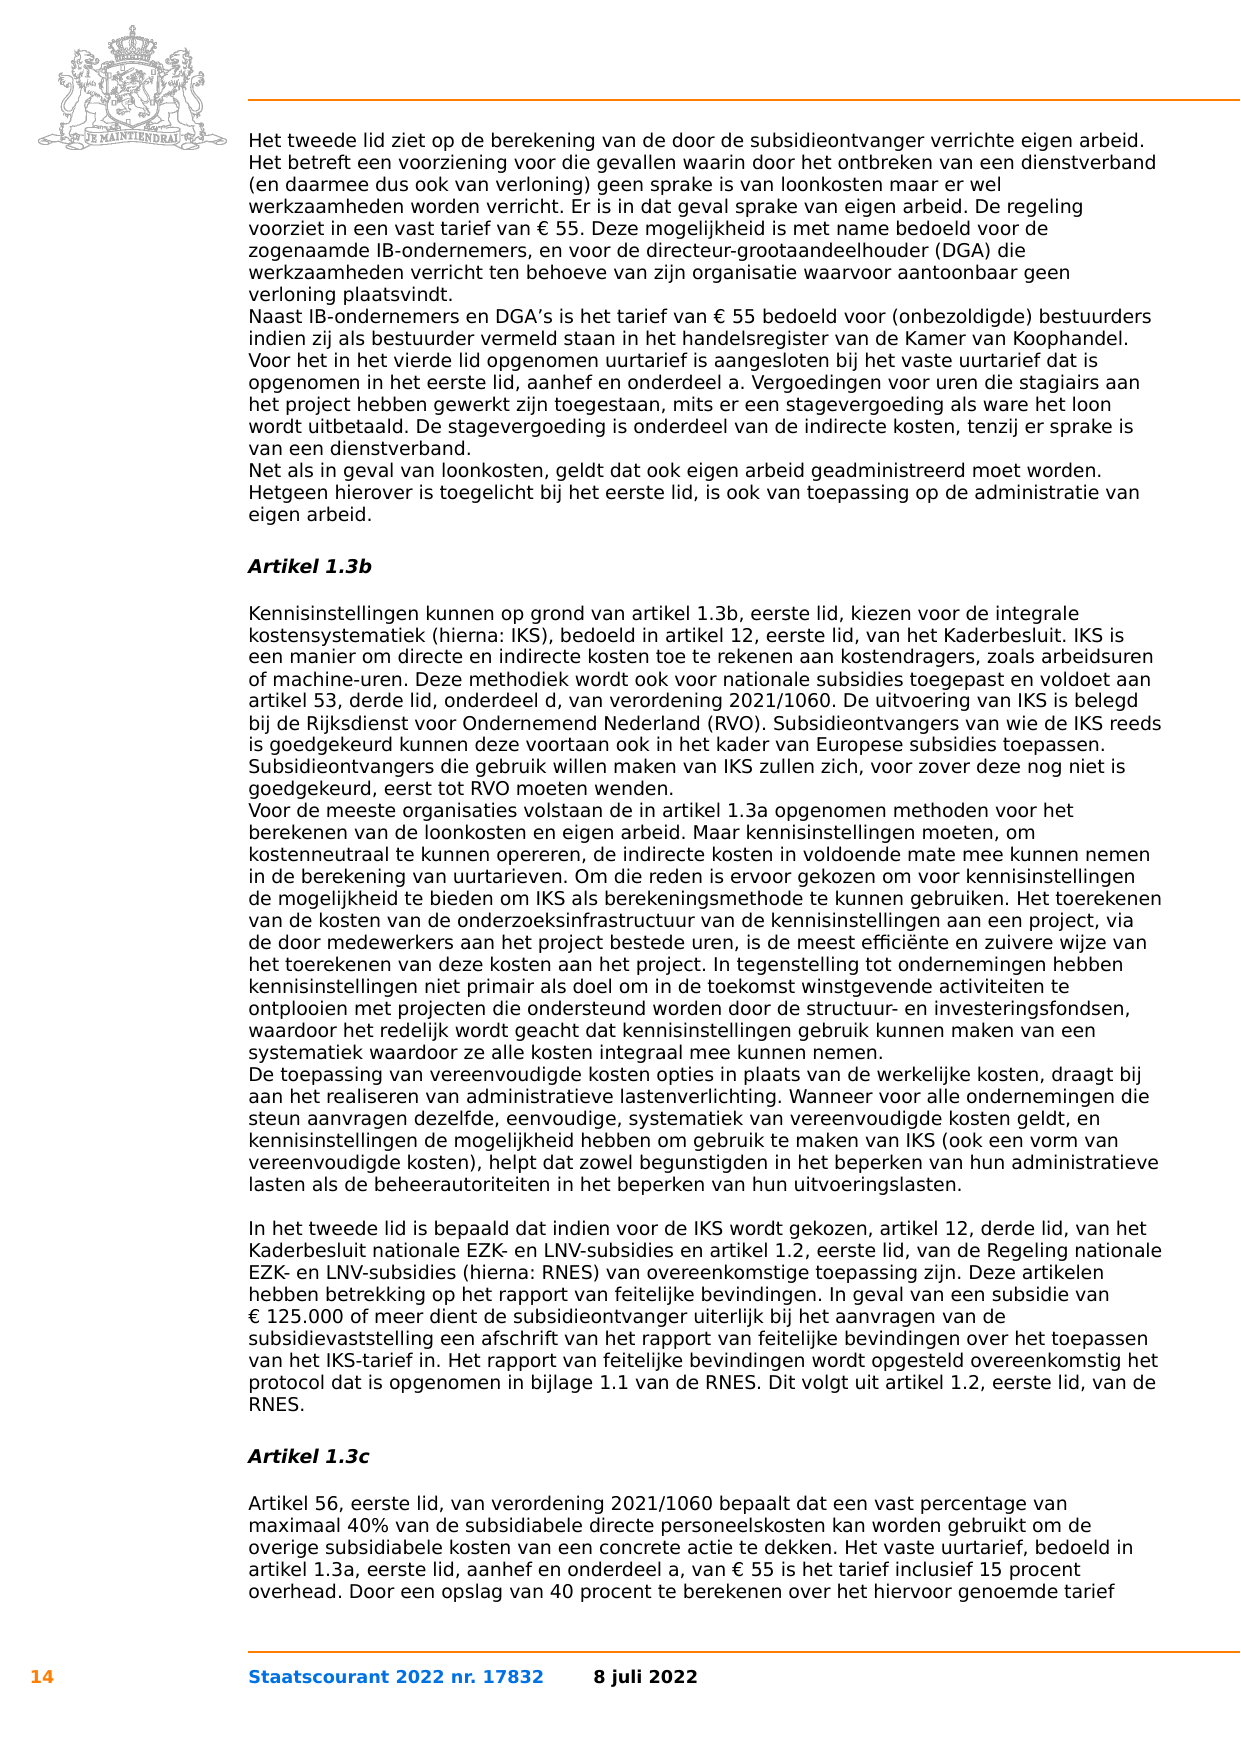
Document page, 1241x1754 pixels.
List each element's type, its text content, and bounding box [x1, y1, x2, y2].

text Artikel 56, eerste lid, van verordening 2021/1060 bepaalt dat een vast percentage van maximaal 40% van de subsidiabele directe personeelskosten kan worden gebruikt om de overige subsidiabele kosten van een concrete actie te dekken. Het vaste uurtarief, bedoeld in artikel 1.3a, eerste lid, aanhef en onderdeel a, van € 55 is het tarief inclusief 15 procent overhead. Door een opslag van 40 procent te berekenen over het hiervoor genoemde tarief [248, 1493, 1163, 1602]
text De toepassing van vereenvoudigde kosten opties in plaats van de werkelijke kosten, draagt bij aan het realiseren van administratieve lastenverlichting. Wanneer voor alle ondernemingen die steun aanvragen dezelfde, eenvoudige, systematiek van vereenvoudigde kosten geldt, en kennisinstellingen de mogelijkheid hebben om gebruik te maken van IKS (ook een vorm van vereenvoudigde kosten), helpt dat zowel begunstigden in het beperken van hun administratieve lasten als de beheerautoriteiten in het beperken van hun uitvoeringslasten. [248, 1064, 1163, 1196]
text Naast IB-ondernemers en DGA’s is het tarief van € 55 bedoeld voor (onbezoldigde) bestuurders indien zij als bestuurder vermeld staan in het handelsregister van de Kamer van Koophandel. Voor het in het vierde lid opgenomen uurtarief is aangesloten bij het vaste uurtarief dat is opgenomen in het eerste lid, aanhef en onderdeel a. Vergoedingen voor uren die stagiairs aan het project hebben gewerkt zijn toegestaan, mits er een stagevergoeding als ware het loon wordt uitbetaald. De stagevergoeding is onderdeel van de indirecte kosten, tenzij er sprake is van een dienstverband. [248, 306, 1163, 459]
text Het tweede lid ziet op de berekening van de door de subsidieontvanger verrichte eigen arbeid. Het betreft een voorziening voor die gevallen waarin door het ontbreken van een dienstverband (en daarmee dus ook van verloning) geen sprake is van loonkosten maar er wel werkzaamheden worden verricht. Er is in dat geval sprake van eigen arbeid. De regeling voorziet in een vast tarief van € 55. Deze mogelijkheid is met name bedoeld voor de zogenaamde IB-ondernemers, en voor de directeur-grootaandeelhouder (DGA) die werkzaamheden verricht ten behoeve van zijn organisatie waarvoor aantoonbaar geen verloning plaatsvindt. [248, 130, 1163, 306]
text In het tweede lid is bepaald dat indien voor de IKS wordt gekozen, artikel 12, derde lid, van het Kaderbesluit nationale EZK- en LNV-subsidies en artikel 1.2, eerste lid, van de Regeling nationale EZK- en LNV-subsidies (hierna: RNES) van overeenkomstige toepassing zijn. Deze artikelen hebben betrekking op het rapport van feitelijke bevindingen. In geval van een subsidie van € 125.000 of meer dient de subsidieontvanger uiterlijk bij het aanvragen van de subsidievaststelling een afschrift van het rapport van feitelijke bevindingen over het toepassen van het IKS-tarief in. Het rapport van feitelijke bevindingen wordt opgesteld overeenkomstig het protocol dat is opgenomen in bijlage 1.1 van de RNES. Dit volgt uit artikel 1.2, eerste lid, van de RNES. [248, 1218, 1163, 1416]
text Voor de meeste organisaties volstaan de in artikel 1.3a opgenomen methoden voor het berekenen van de loonkosten en eigen arbeid. Maar kennisinstellingen moeten, om kostenneutraal te kunnen opereren, de indirecte kosten in voldoende mate mee kunnen nemen in de berekening van uurtarieven. Om die reden is ervoor gekozen om voor kennisinstellingen de mogelijkheid te bieden om IKS als berekeningsmethode te kunnen gebruiken. Het toerekenen van de kosten van de onderzoeksinfrastructuur van de kennisinstellingen aan een project, via de door medewerkers aan het project bestede uren, is de meest efficiënte en zuivere wijze van het toerekenen van deze kosten aan het project. In tegenstelling tot ondernemingen hebben kennisinstellingen niet primair als doel om in de toekomst winstgevende activiteiten te ontplooien met projecten die ondersteund worden door de structuur- en investeringsfondsen, waardoor het redelijk wordt geacht dat kennisinstellingen gebruik kunnen maken van een systematiek waardoor ze alle kosten integraal mee kunnen nemen. [248, 800, 1163, 1064]
subtitle Artikel 1.3c [248, 1446, 1163, 1468]
picture [38, 25, 227, 150]
text Kennisinstellingen kunnen op grond van artikel 1.3b, eerste lid, kiezen voor de integrale kostensystematiek (hierna: IKS), bedoeld in artikel 12, eerste lid, van het Kaderbesluit. IKS is een manier om directe en indirecte kosten toe te rekenen aan kostendragers, zoals arbeidsuren of machine-uren. Deze methodiek wordt ook voor nationale subsidies toegepast en voldoet aan artikel 53, derde lid, onderdeel d, van verordening 2021/1060. De uitvoering van IKS is belegd bij de Rijksdienst voor Ondernemend Nederland (RVO). Subsidieontvangers van wie de IKS reeds is goedgekeurd kunnen deze voortaan ook in het kader van Europese subsidies toepassen. Subsidieontvangers die gebruik willen maken van IKS zullen zich, voor zover deze nog niet is goedgekeurd, eerst tot RVO moeten wenden. [248, 602, 1163, 800]
text Net als in geval van loonkosten, geldt dat ook eigen arbeid geadministreerd moet worden. Hetgeen hierover is toegelicht bij het eerste lid, is ook van toepassing op de administratie van eigen arbeid. [248, 459, 1163, 526]
subtitle Artikel 1.3b [248, 556, 1163, 577]
